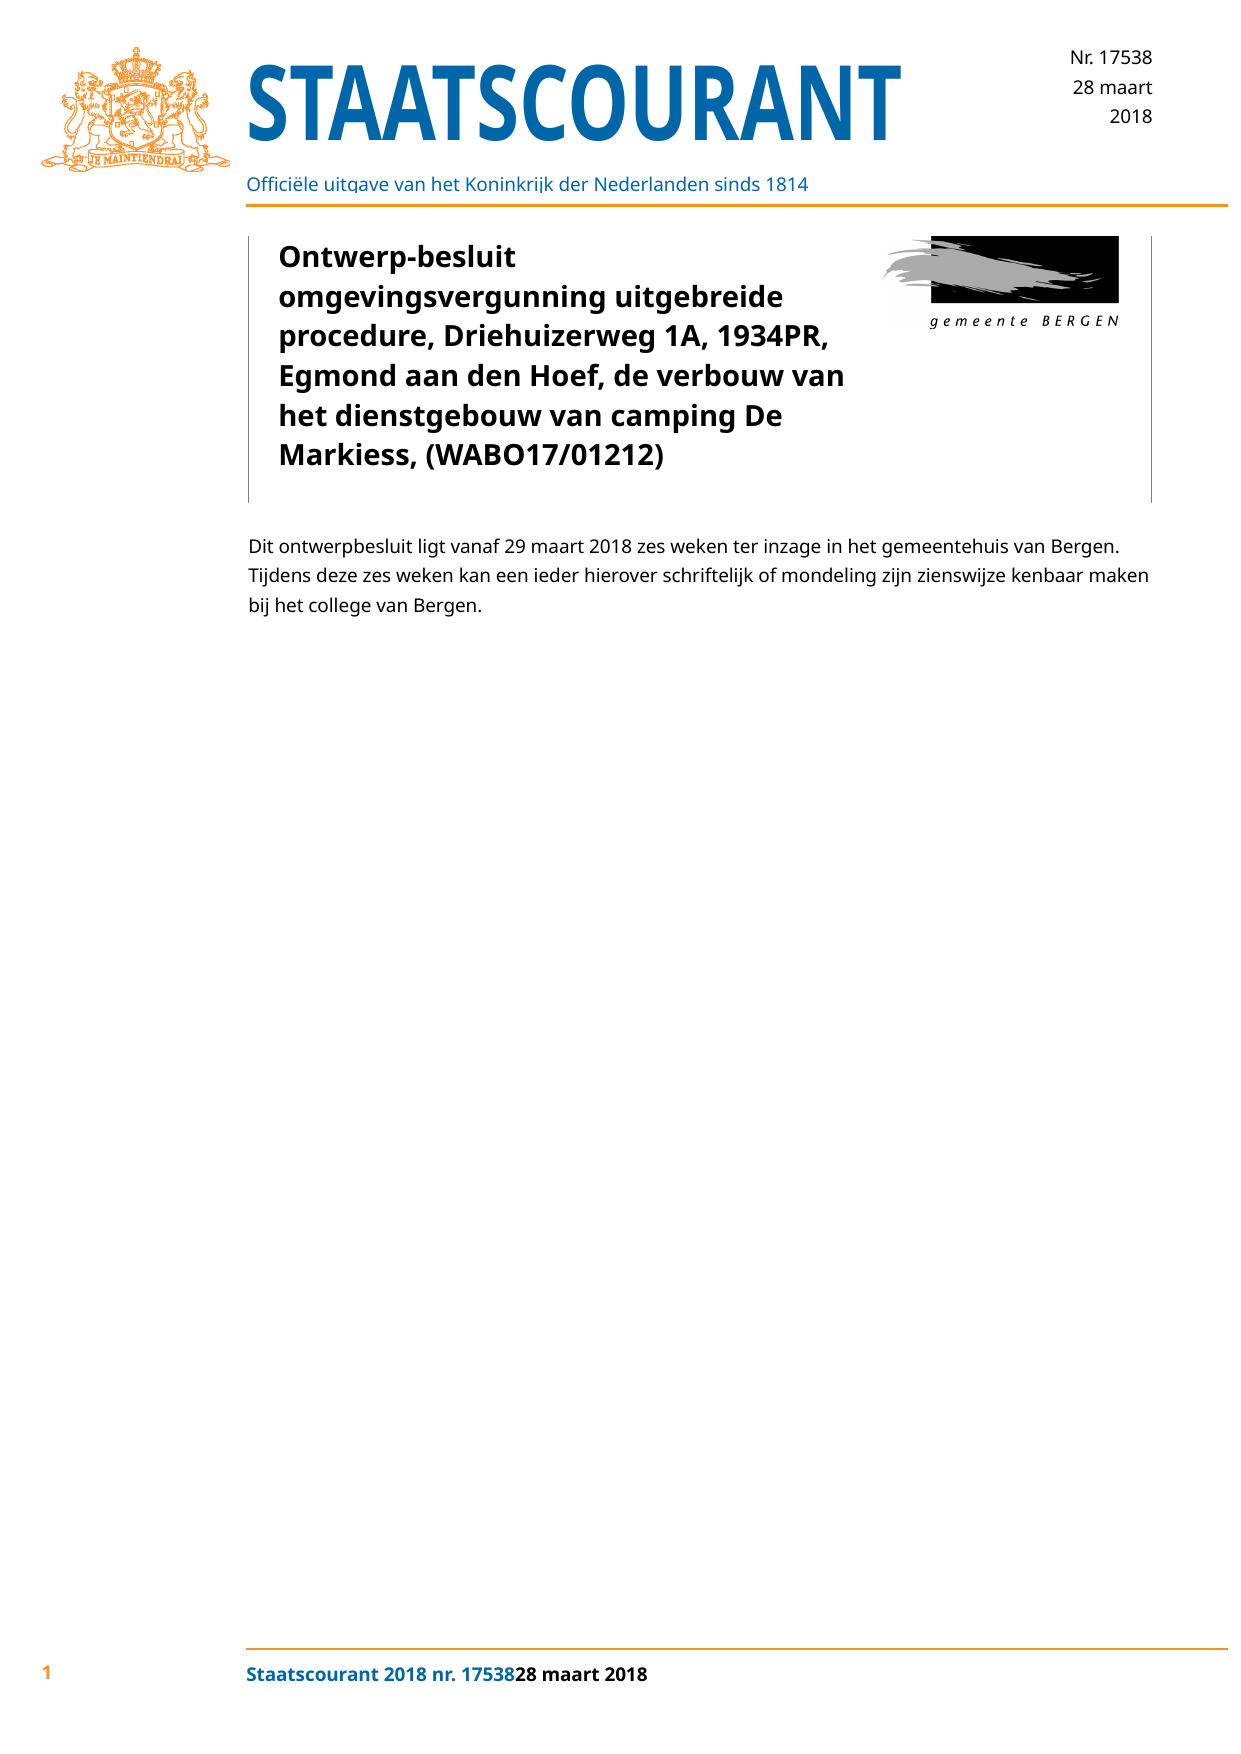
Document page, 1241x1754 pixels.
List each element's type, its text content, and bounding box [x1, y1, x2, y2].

table_header [850, 236, 1151, 503]
table_header Ontwerp-besluit omgevingsvergunning uitgebreide procedure, Driehuizerweg 1A, 1934PR, Egmond aan den Hoef, de verbouw van het dienstgebouw van camping De Markiess, (WABO17/01212) [249, 236, 850, 503]
text Dit ontwerpbesluit ligt vanaf 29 maart 2018 zes weken ter inzage in het gemeentehuis van Bergen. Tijdens deze zes weken kan een ieder hierover schriftelijk of mondeling zijn zienswijze kenbaar maken bij het college van Bergen. [248, 533, 1152, 618]
picture [882, 236, 1119, 329]
picture [41, 47, 231, 172]
